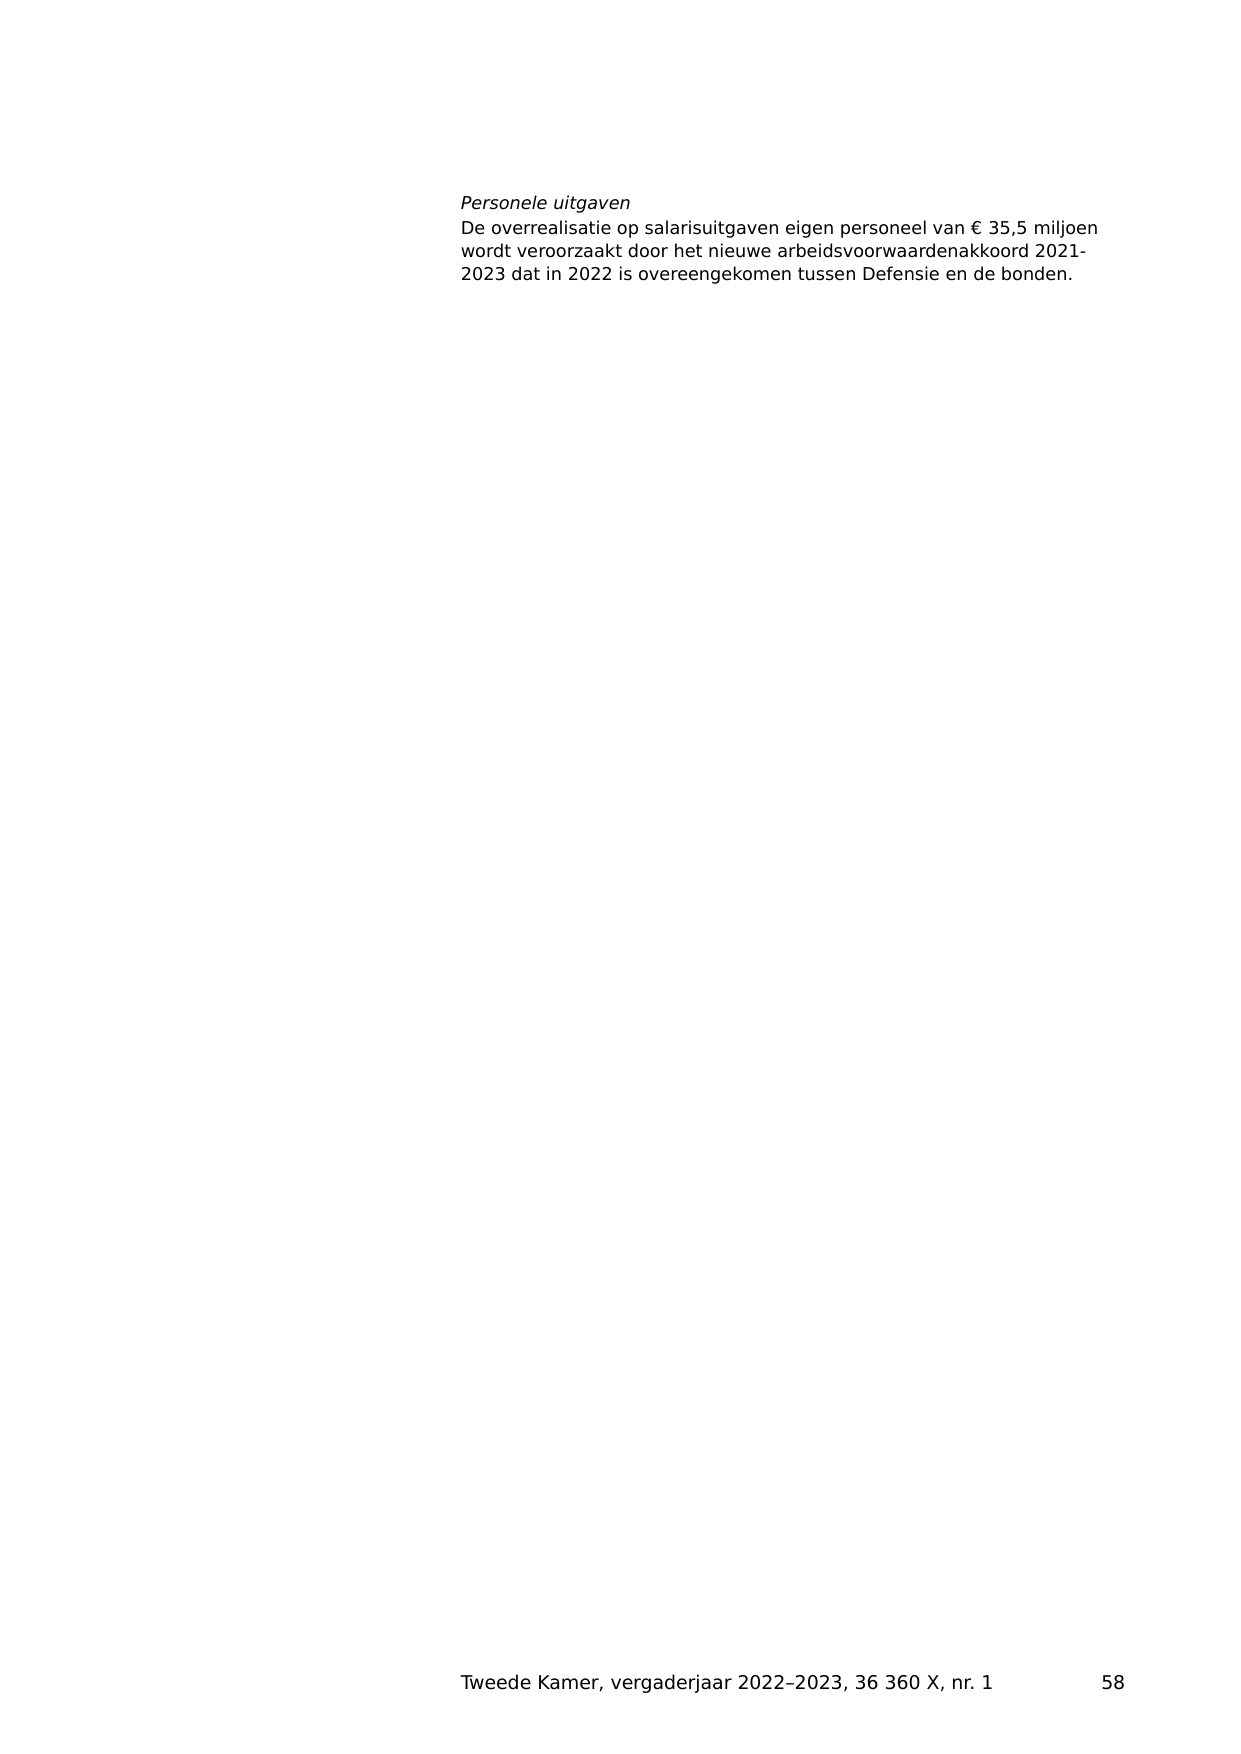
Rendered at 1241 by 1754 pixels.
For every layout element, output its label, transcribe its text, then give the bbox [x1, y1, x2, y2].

text Personele uitgaven [461, 191, 1125, 214]
text De overrealisatie op salarisuitgaven eigen personeel van € 35,5 miljoen wordt veroorzaakt door het nieuwe arbeidsvoorwaardenakkoord 2021-2023 dat in 2022 is overeengekomen tussen Defensie en de bonden. [461, 216, 1125, 284]
